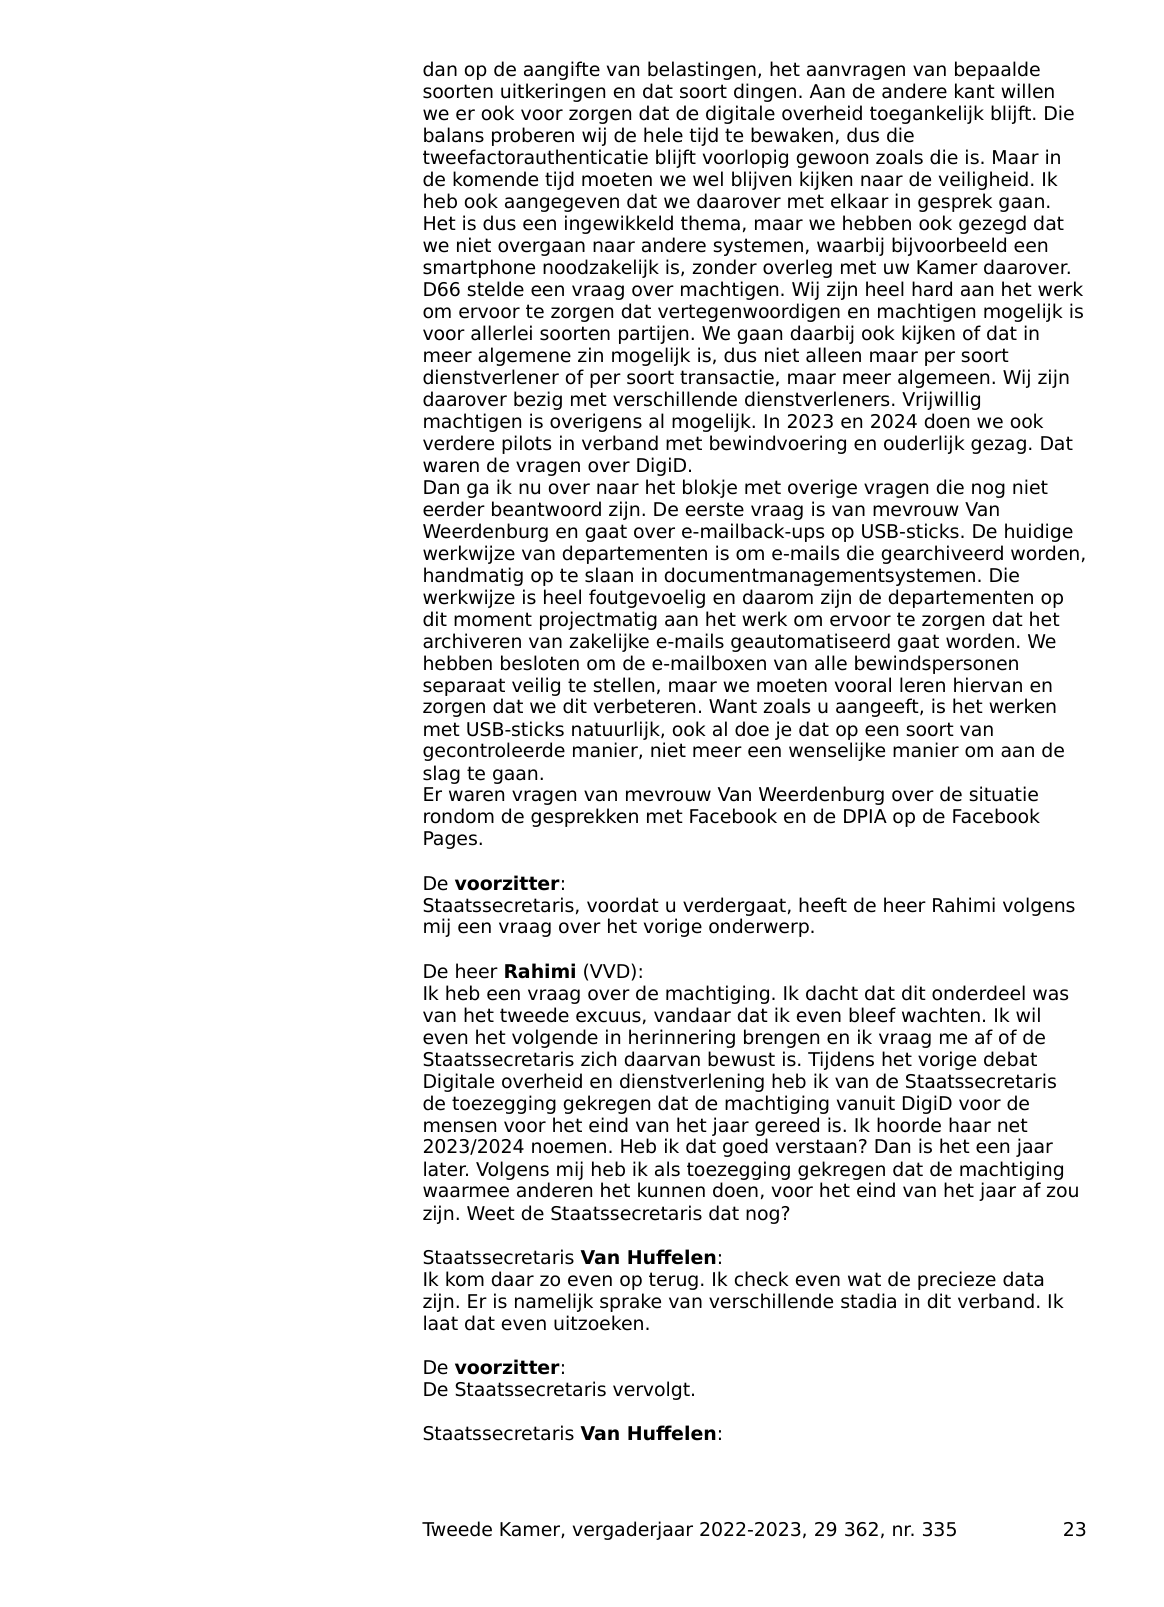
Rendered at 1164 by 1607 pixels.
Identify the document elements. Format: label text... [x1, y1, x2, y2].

text Staatssecretaris Van Huffelen: [422, 1423, 1087, 1445]
text Ik kom daar zo even op terug. Ik check even wat de precieze data zijn. Er is namelijk sprake van verschillende stadia in dit verband. Ik laat dat even uitzoeken. [422, 1268, 1087, 1334]
text De heer Rahimi (VVD): [422, 961, 1087, 983]
text D66 stelde een vraag over machtigen. Wij zijn heel hard aan het werk om ervoor te zorgen dat vertegenwoordigen en machtigen mogelijk is voor allerlei soorten partijen. We gaan daarbij ook kijken of dat in meer algemene zin mogelijk is, dus niet alleen maar per soort dienstverlener of per soort transactie, maar meer algemeen. Wij zijn daarover bezig met verschillende dienstverleners. Vrijwillig machtigen is overigens al mogelijk. In 2023 en 2024 doen we ook verdere pilots in verband met bewindvoering en ouderlijk gezag. Dat waren de vragen over DigiD. [422, 279, 1087, 477]
text Dan ga ik nu over naar het blokje met overige vragen die nog niet eerder beantwoord zijn. De eerste vraag is van mevrouw Van Weerdenburg en gaat over e-mailback-ups op USB-sticks. De huidige werkwijze van departementen is om e-mails die gearchiveerd worden, handmatig op te slaan in documentmanagementsystemen. Die werkwijze is heel foutgevoelig en daarom zijn de departementen op dit moment projectmatig aan het werk om ervoor te zorgen dat het archiveren van zakelijke e-mails geautomatiseerd gaat worden. We hebben besloten om de e-mailboxen van alle bewindspersonen separaat veilig te stellen, maar we moeten vooral leren hiervan en zorgen dat we dit verbeteren. Want zoals u aangeeft, is het werken met USB-sticks natuurlijk, ook al doe je dat op een soort van gecontroleerde manier, niet meer een wenselijke manier om aan de slag te gaan. [422, 477, 1087, 784]
text De voorzitter: [422, 872, 1087, 894]
text De Staatssecretaris vervolgt. [422, 1379, 1087, 1401]
text dan op de aangifte van belastingen, het aanvragen van bepaalde soorten uitkeringen en dat soort dingen. Aan de andere kant willen we er ook voor zorgen dat de digitale overheid toegankelijk blijft. Die balans proberen wij de hele tijd te bewaken, dus die tweefactorauthenticatie blijft voorlopig gewoon zoals die is. Maar in de komende tijd moeten we wel blijven kijken naar de veiligheid. Ik heb ook aangegeven dat we daarover met elkaar in gesprek gaan. Het is dus een ingewikkeld thema, maar we hebben ook gezegd dat we niet overgaan naar andere systemen, waarbij bijvoorbeeld een smartphone noodzakelijk is, zonder overleg met uw Kamer daarover. [422, 59, 1087, 279]
text Ik heb een vraag over de machtiging. Ik dacht dat dit onderdeel was van het tweede excuus, vandaar dat ik even bleef wachten. Ik wil even het volgende in herinnering brengen en ik vraag me af of de Staatssecretaris zich daarvan bewust is. Tijdens het vorige debat Digitale overheid en dienstverlening heb ik van de Staatssecretaris de toezegging gekregen dat de machtiging vanuit DigiD voor de mensen voor het eind van het jaar gereed is. Ik hoorde haar net 2023/2024 noemen. Heb ik dat goed verstaan? Dan is het een jaar later. Volgens mij heb ik als toezegging gekregen dat de machtiging waarmee anderen het kunnen doen, voor het eind van het jaar af zou zijn. Weet de Staatssecretaris dat nog? [422, 983, 1087, 1224]
text Staatssecretaris Van Huffelen: [422, 1247, 1087, 1268]
text De voorzitter: [422, 1357, 1087, 1379]
text Staatssecretaris, voordat u verdergaat, heeft de heer Rahimi volgens mij een vraag over het vorige onderwerp. [422, 894, 1087, 938]
text Er waren vragen van mevrouw Van Weerdenburg over de situatie rondom de gesprekken met Facebook en de DPIA op de Facebook Pages. [422, 784, 1087, 850]
